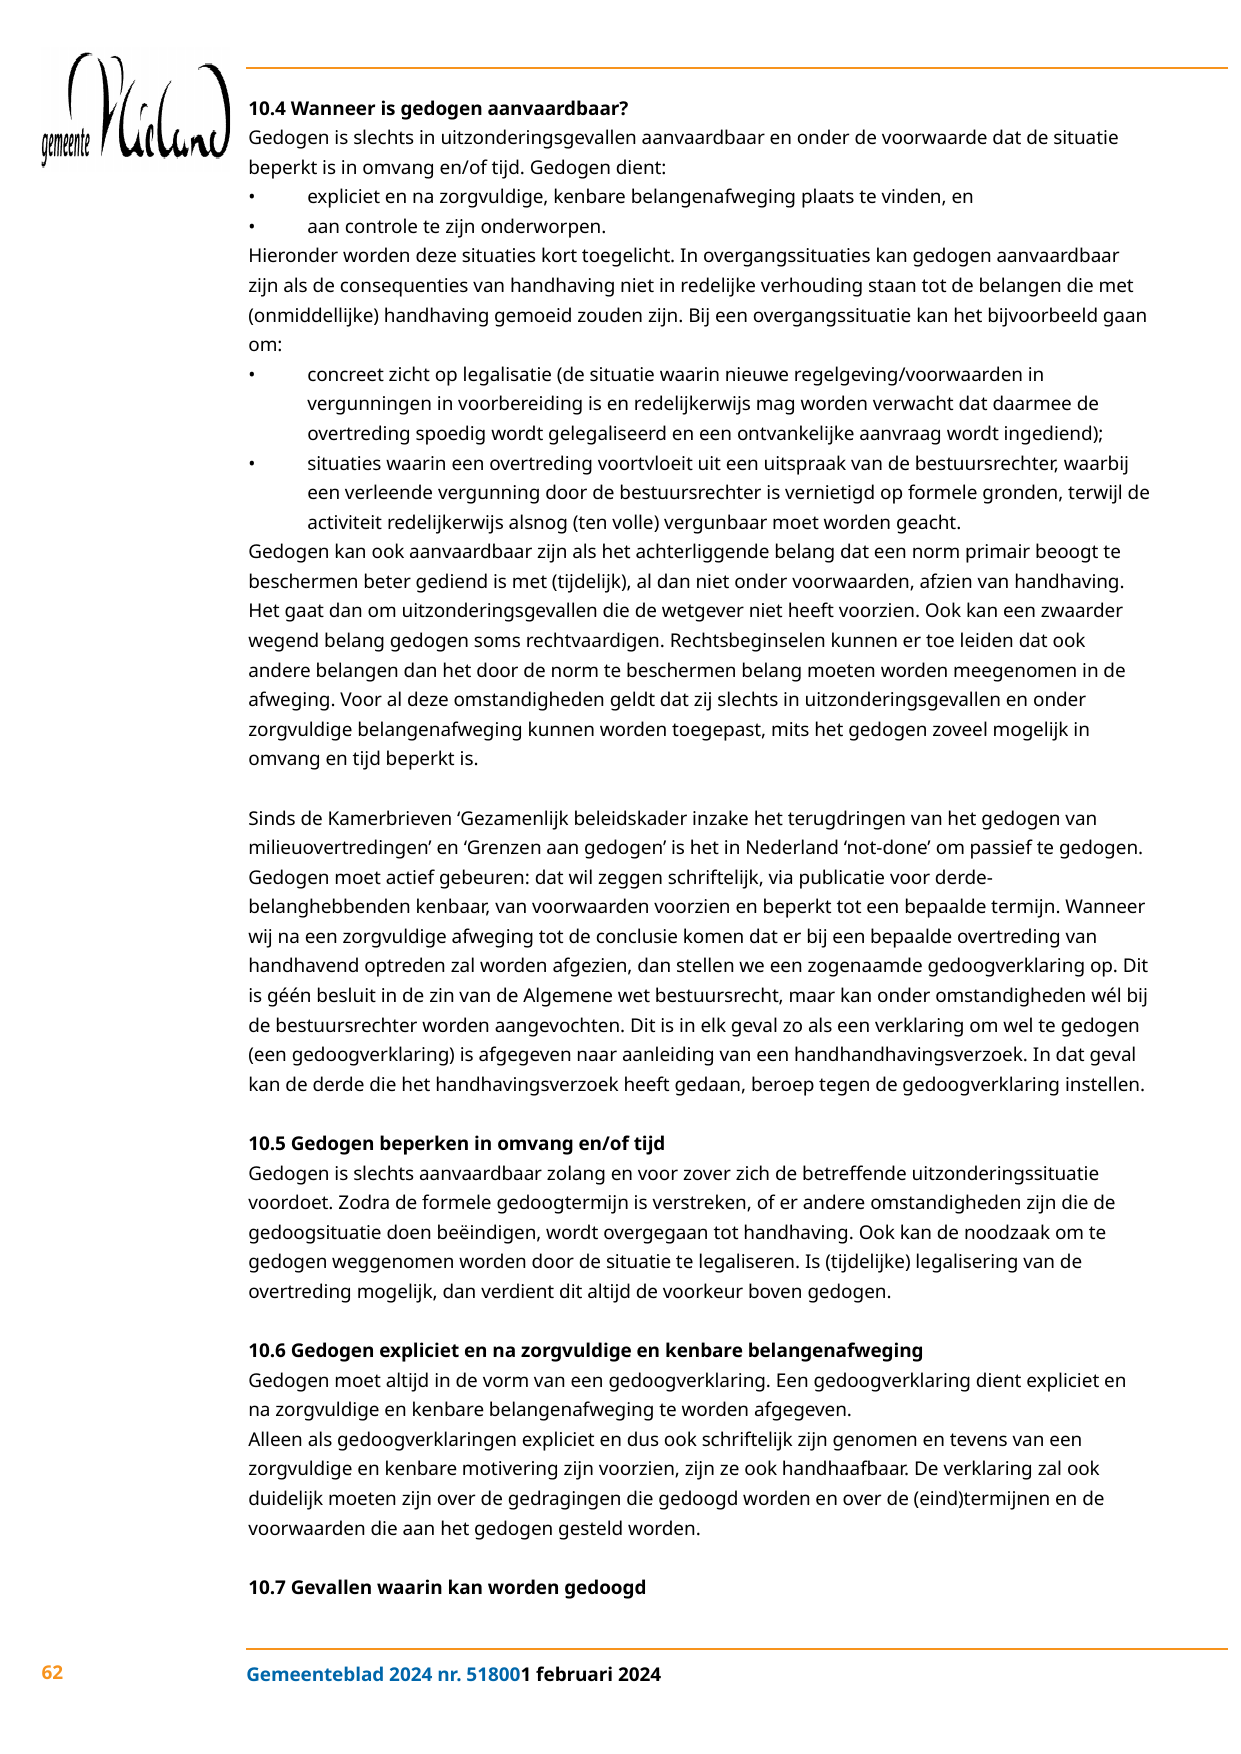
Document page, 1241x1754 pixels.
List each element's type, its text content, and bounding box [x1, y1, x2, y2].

text 10.6 Gedogen expliciet en na zorgvuldige en kenbare belangenafweging [248, 1337, 1152, 1363]
list concreet zicht op legalisatie (de situatie waarin nieuwe regelgeving/voorwaarden in vergunningen in voorbereiding is en redelijkerwijs mag worden verwacht dat daarmee de overtreding spoedig wordt gelegaliseerd en een ontvankelijke aanvraag wordt ingediend); [248, 361, 1152, 446]
text Gedogen is slechts in uitzonderingsgevallen aanvaardbaar en onder de voorwaarde dat de situatie beperkt is in omvang en/of tijd. Gedogen dient: [248, 124, 1152, 180]
picture [41, 47, 231, 172]
list situaties waarin een overtreding voortvloeit uit een uitspraak van de bestuursrechter, waarbij een verleende vergunning door de bestuursrechter is vernietigd op formele gronden, terwijl de activiteit redelijkerwijs alsnog (ten volle) vergunbaar moet worden geacht. [248, 450, 1152, 535]
text Alleen als gedoogverklaringen expliciet en dus ook schriftelijk zijn genomen en tevens van een zorgvuldige en kenbare motivering zijn voorzien, zijn ze ook handhaafbaar. De verklaring zal ook duidelijk moeten zijn over de gedragingen die gedoogd worden en over de (eind)termijnen en de voorwaarden die aan het gedogen gesteld worden. [248, 1426, 1152, 1541]
text Gedogen is slechts aanvaardbaar zolang en voor zover zich de betreffende uitzonderingssituatie voordoet. Zodra de formele gedoogtermijn is verstreken, of er andere omstandigheden zijn die de gedoogsituatie doen beëindigen, wordt overgegaan tot handhaving. Ook kan de noodzaak om te gedogen weggenomen worden door de situatie te legaliseren. Is (tijdelijke) legalisering van de overtreding mogelijk, dan verdient dit altijd de voorkeur boven gedogen. [248, 1160, 1152, 1304]
list aan controle te zijn onderworpen. [248, 213, 1152, 239]
text Hieronder worden deze situaties kort toegelicht. In overgangssituaties kan gedogen aanvaardbaar zijn als de consequenties van handhaving niet in redelijke verhouding staan tot de belangen die met (onmiddellijke) handhaving gemoeid zouden zijn. Bij een overgangssituatie kan het bijvoorbeeld gaan om: [248, 243, 1152, 357]
text 10.5 Gedogen beperken in omvang en/of tijd [248, 1130, 1152, 1156]
list expliciet en na zorgvuldige, kenbare belangenafweging plaats te vinden, en [248, 183, 1152, 209]
text Sinds de Kamerbrieven ‘Gezamenlijk beleidskader inzake het terugdringen van het gedogen van milieuovertredingen’ en ‘Grenzen aan gedogen’ is het in Nederland ‘not-done’ om passief te gedogen. Gedogen moet actief gebeuren: dat wil zeggen schriftelijk, via publicatie voor derde-belanghebbenden kenbaar, van voorwaarden voorzien en beperkt tot een bepaalde termijn. Wanneer wij na een zorgvuldige afweging tot de conclusie komen dat er bij een bepaalde overtreding van handhavend optreden zal worden afgezien, dan stellen we een zogenaamde gedoogverklaring op. Dit is géén besluit in de zin van de Algemene wet bestuursrecht, maar kan onder omstandigheden wél bij de bestuursrechter worden aangevochten. Dit is in elk geval zo als een verklaring om wel te gedogen (een gedoogverklaring) is afgegeven naar aanleiding van een handhandhavingsverzoek. In dat geval kan de derde die het handhavingsverzoek heeft gedaan, beroep tegen de gedoogverklaring instellen. [248, 805, 1152, 1097]
text 10.7 Gevallen waarin kan worden gedoogd [248, 1574, 1152, 1600]
text 10.4 Wanneer is gedogen aanvaardbaar? [248, 95, 1152, 121]
text Gedogen moet altijd in de vorm van een gedoogverklaring. Een gedoogverklaring dient expliciet en na zorgvuldige en kenbare belangenafweging te worden afgegeven. [248, 1367, 1152, 1422]
text Gedogen kan ook aanvaardbaar zijn als het achterliggende belang dat een norm primair beoogt te beschermen beter gediend is met (tijdelijk), al dan niet onder voorwaarden, afzien van handhaving. Het gaat dan om uitzonderingsgevallen die de wetgever niet heeft voorzien. Ook kan een zwaarder wegend belang gedogen soms rechtvaardigen. Rechtsbeginselen kunnen er toe leiden dat ook andere belangen dan het door de norm te beschermen belang moeten worden meegenomen in de afweging. Voor al deze omstandigheden geldt dat zij slechts in uitzonderingsgevallen en onder zorgvuldige belangenafweging kunnen worden toegepast, mits het gedogen zoveel mogelijk in omvang en tijd beperkt is. [248, 538, 1152, 771]
